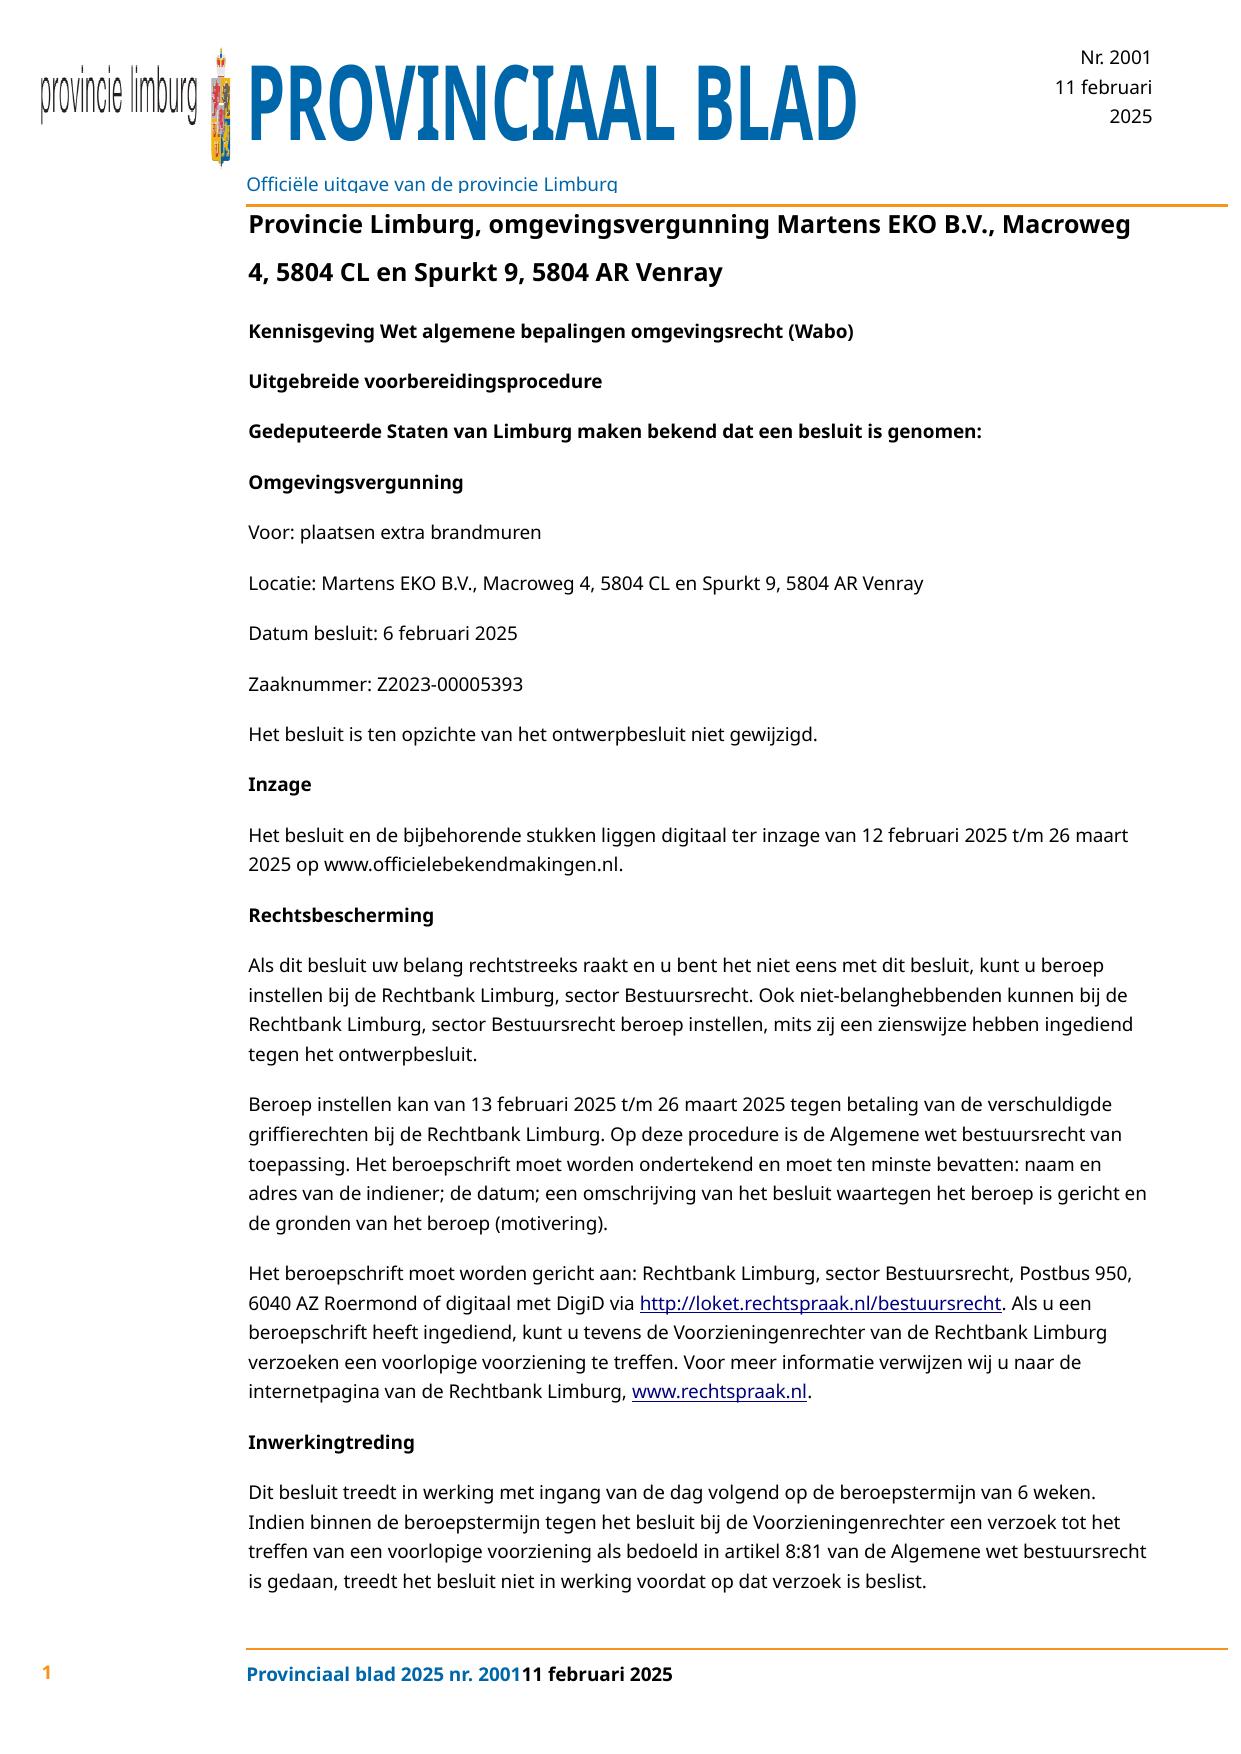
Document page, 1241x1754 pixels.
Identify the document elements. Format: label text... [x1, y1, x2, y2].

text Als dit besluit uw belang rechtstreeks raakt en u bent het niet eens met dit besluit, kunt u beroep instellen bij de Rechtbank Limburg, sector Bestuursrecht. Ook niet-belanghebbenden kunnen bij de Rechtbank Limburg, sector Bestuursrecht beroep instellen, mits zij een zienswijze hebben ingediend tegen het ontwerpbesluit. [248, 952, 1152, 1067]
text Inzage [248, 772, 1152, 797]
text Zaaknummer: Z2023-00005393 [248, 671, 1152, 697]
text Het besluit en de bijbehorende stukken liggen digitaal ter inzage van 12 februari 2025 t/m 26 maart 2025 op www.officielebekendmakingen.nl. [248, 822, 1152, 877]
text Het beroepschrift moet worden gericht aan: Rechtbank Limburg, sector Bestuursrecht, Postbus 950, 6040 AZ Roermond of digitaal met DigiD via http://loket.rechtspraak.nl/bestuursrecht. Als u een beroepschrift heeft ingediend, kunt u tevens de Voorzieningenrechter van de Rechtbank Limburg verzoeken een voorlopige voorziening te treffen. Voor meer informatie verwijzen wij u naar de internetpagina van de Rechtbank Limburg, www.rechtspraak.nl. [248, 1260, 1152, 1404]
text Gedeputeerde Staten van Limburg maken bekend dat een besluit is genomen: [248, 419, 1152, 444]
text Inwerkingtreding [248, 1429, 1152, 1455]
text Het besluit is ten opzichte van het ontwerpbesluit niet gewijzigd. [248, 721, 1152, 747]
text Beroep instellen kan van 13 februari 2025 t/m 26 maart 2025 tegen betaling van de verschuldigde griffierechten bij de Rechtbank Limburg. Op deze procedure is de Algemene wet bestuursrecht van toepassing. Het beroepschrift moet worden ondertekend en moet ten minste bevatten: naam en adres van de indiener; de datum; een omschrijving van het besluit waartegen het beroep is gericht en de gronden van het beroep (motivering). [248, 1092, 1152, 1236]
text Uitgebreide voorbereidingsprocedure [248, 368, 1152, 394]
text Omgevingsvergunning [248, 469, 1152, 495]
text Provincie Limburg, omgevingsvergunning Martens EKO B.V., Macroweg 4, 5804 CL en Spurkt 9, 5804 AR Venray [248, 207, 1152, 288]
text Locatie: Martens EKO B.V., Macroweg 4, 5804 CL en Spurkt 9, 5804 AR Venray [248, 570, 1152, 596]
text Datum besluit: 6 februari 2025 [248, 620, 1152, 646]
text Dit besluit treedt in werking met ingang van de dag volgend op de beroepstermijn van 6 weken. Indien binnen de beroepstermijn tegen het besluit bij de Voorzieningenrechter een verzoek tot het treffen van een voorlopige voorziening als bedoeld in artikel 8:81 van de Algemene wet bestuursrecht is gedaan, treedt het besluit niet in werking voordat op dat verzoek is beslist. [248, 1479, 1152, 1594]
text Kennisgeving Wet algemene bepalingen omgevingsrecht (Wabo) [248, 318, 1152, 344]
text Voor: plaatsen extra brandmuren [248, 519, 1152, 545]
picture [41, 47, 231, 172]
text Rechtsbescherming [248, 902, 1152, 928]
